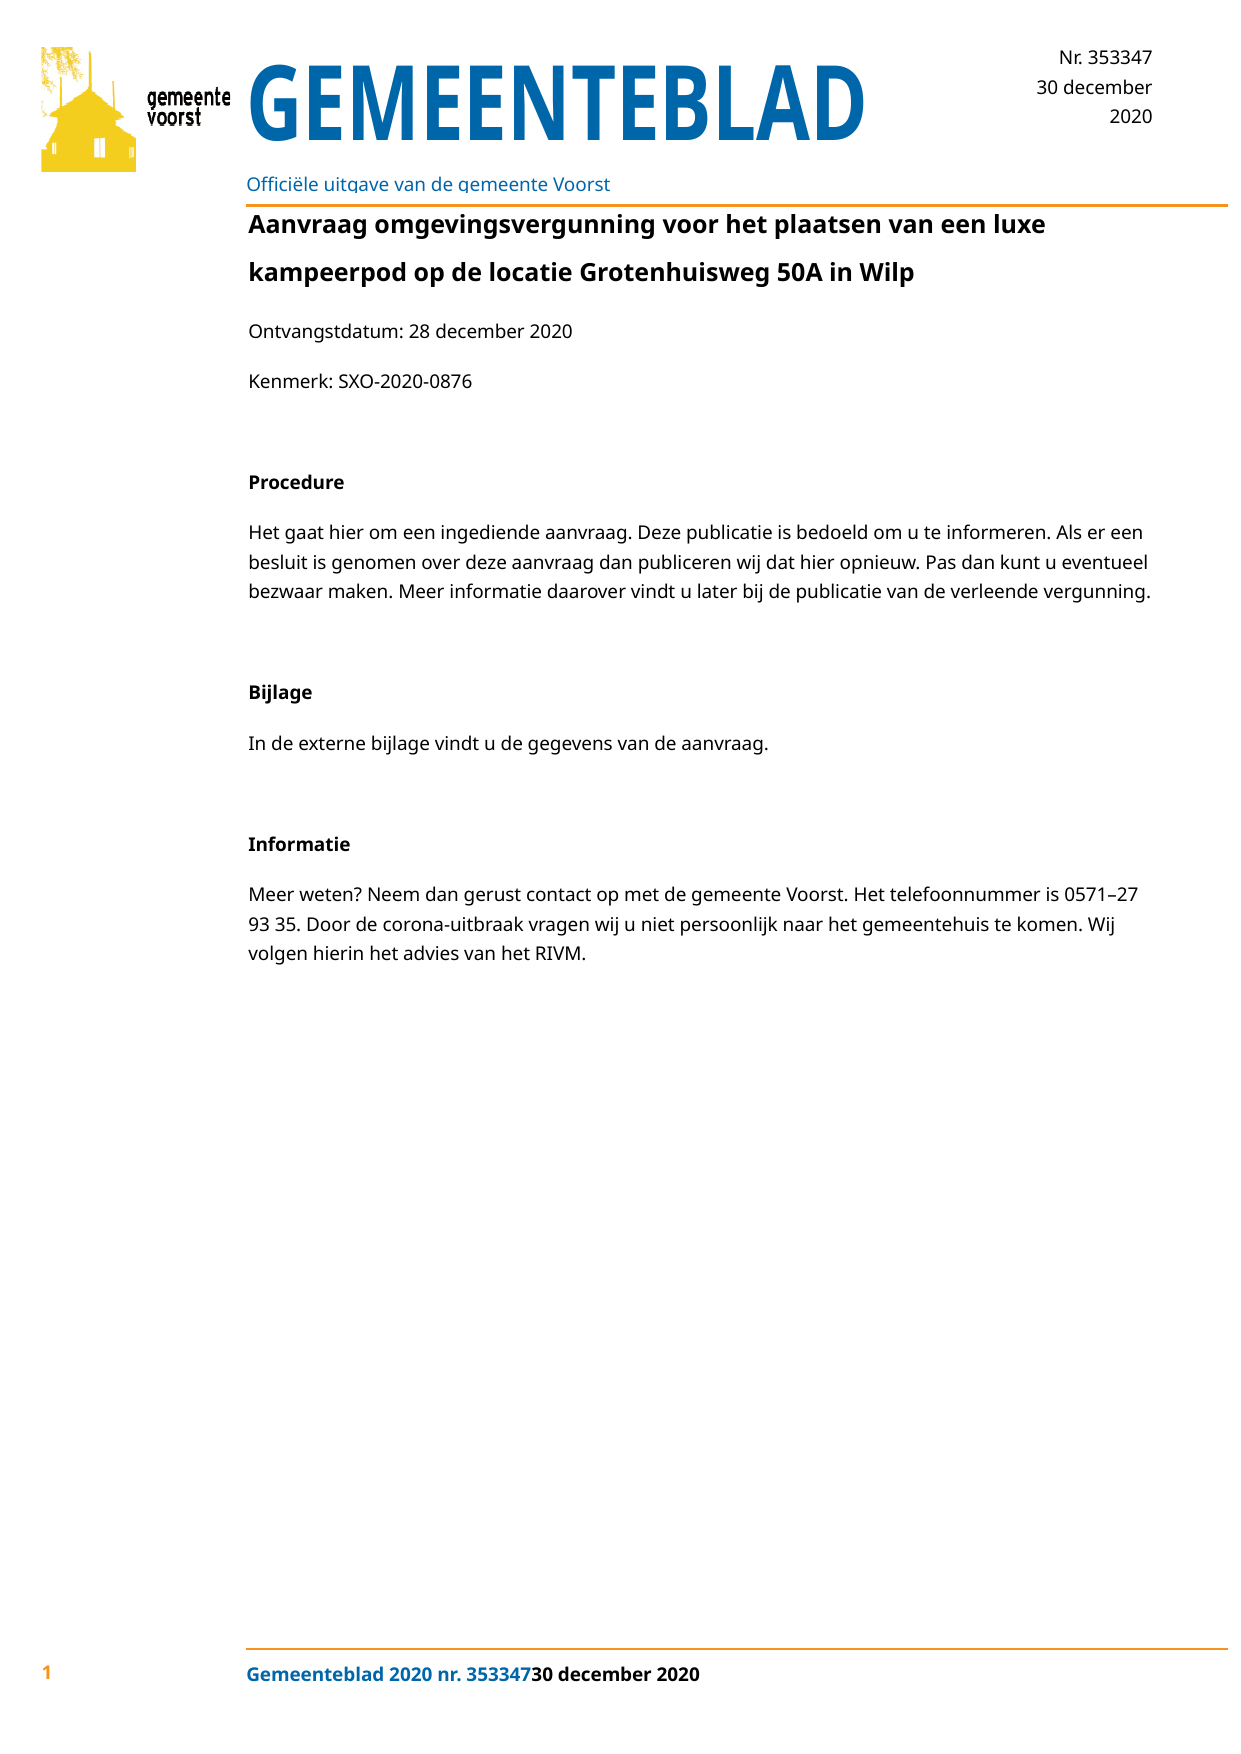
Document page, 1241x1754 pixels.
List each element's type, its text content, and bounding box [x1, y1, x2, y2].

text Procedure [248, 469, 1152, 495]
picture [41, 47, 231, 172]
text Ontvangstdatum: 28 december 2020 [248, 318, 1152, 344]
text Kenmerk: SXO-2020-0876 [248, 368, 1152, 394]
text Het gaat hier om een ingediende aanvraag. Deze publicatie is bedoeld om u te informeren. Als er een besluit is genomen over deze aanvraag dan publiceren wij dat hier opnieuw. Pas dan kunt u eventueel bezwaar maken. Meer informatie daarover vindt u later bij de publicatie van de verleende vergunning. [248, 519, 1152, 604]
text Aanvraag omgevingsvergunning voor het plaatsen van een luxe kampeerpod op de locatie Grotenhuisweg 50A in Wilp [248, 207, 1152, 288]
text In de externe bijlage vindt u de gegevens van de aanvraag. [248, 730, 1152, 756]
text Informatie [248, 831, 1152, 857]
text Meer weten? Neem dan gerust contact op met de gemeente Voorst. Het telefoonnummer is 0571–27 93 35. Door de corona-uitbraak vragen wij u niet persoonlijk naar het gemeentehuis te komen. Wij volgen hierin het advies van het RIVM. [248, 881, 1152, 966]
text Bijlage [248, 679, 1152, 705]
